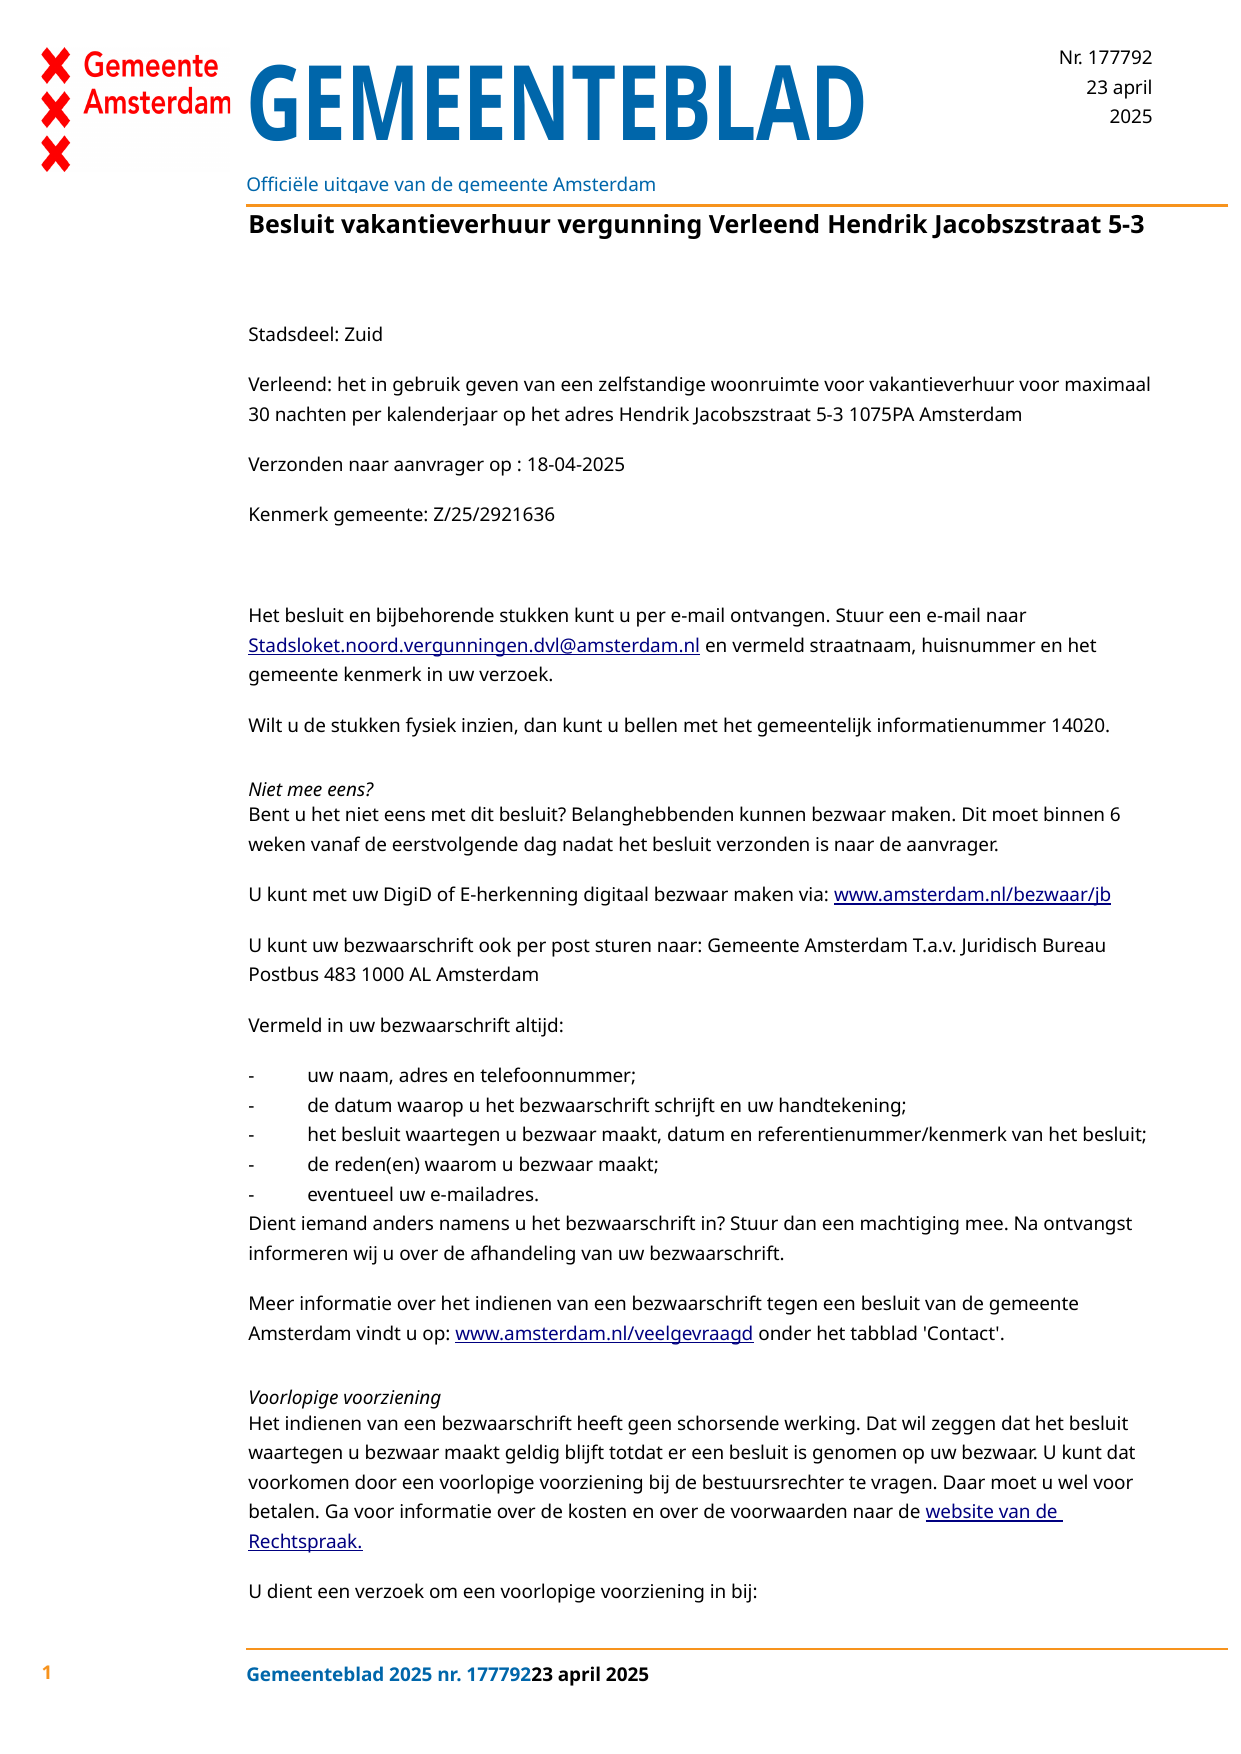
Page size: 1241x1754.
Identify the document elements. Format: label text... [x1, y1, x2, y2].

text Bent u het niet eens met dit besluit? Belanghebbenden kunnen bezwaar maken. Dit moet binnen 6 weken vanaf de eerstvolgende dag nadat het besluit verzonden is naar de aanvrager. [248, 802, 1152, 857]
text U kunt uw bezwaarschrift ook per post sturen naar: Gemeente Amsterdam T.a.v. Juridisch Bureau Postbus 483 1000 AL Amsterdam [248, 932, 1152, 987]
text U dient een verzoek om een voorlopige voorziening in bij: [248, 1578, 1152, 1604]
picture [41, 47, 231, 172]
text Niet mee eens? [248, 776, 1152, 802]
text Wilt u de stukken fysiek inzien, dan kunt u bellen met het gemeentelijk informatienummer 14020. [248, 712, 1152, 738]
text Voorlopige voorziening [248, 1384, 1152, 1410]
text Besluit vakantieverhuur vergunning Verleend Hendrik Jacobszstraat 5-3 [248, 207, 1152, 241]
text Dient iemand anders namens u het bezwaarschrift in? Stuur dan een machtiging mee. Na ontvangst informeren wij u over de afhandeling van uw bezwaarschrift. [248, 1210, 1152, 1266]
list de reden(en) waarom u bezwaar maakt; [248, 1151, 1152, 1177]
text Verleend: het in gebruik geven van een zelfstandige woonruimte voor vakantieverhuur voor maximaal 30 nachten per kalenderjaar op het adres Hendrik Jacobszstraat 5-3 1075PA Amsterdam [248, 371, 1152, 426]
text U kunt met uw DigiD of E-herkenning digitaal bezwaar maken via: www.amsterdam.nl/bezwaar/jb [248, 882, 1152, 907]
list de datum waarop u het bezwaarschrift schrijft en uw handtekening; [248, 1092, 1152, 1118]
list het besluit waartegen u bezwaar maakt, datum en referentienummer/kenmerk van het besluit; [248, 1122, 1152, 1147]
text Vermeld in uw bezwaarschrift altijd: [248, 1012, 1152, 1038]
list uw naam, adres en telefoonnummer; [248, 1062, 1152, 1088]
text Meer informatie over het indienen van een bezwaarschrift tegen een besluit van de gemeente Amsterdam vindt u op: www.amsterdam.nl/veelgevraagd onder het tabblad 'Contact'. [248, 1290, 1152, 1346]
text Het indienen van een bezwaarschrift heeft geen schorsende werking. Dat wil zeggen dat het besluit waartegen u bezwaar maakt geldig blijft totdat er een besluit is genomen op uw bezwaar. U kunt dat voorkomen door een voorlopige voorziening bij de bestuursrechter te vragen. Daar moet u wel voor betalen. Ga voor informatie over de kosten en over de voorwaarden naar de website van de Rechtspraak. [248, 1410, 1152, 1554]
text Het besluit en bijbehorende stukken kunt u per e-mail ontvangen. Stuur een e-mail naar Stadsloket.noord.vergunningen.dvl@amsterdam.nl en vermeld straatnaam, huisnummer en het gemeente kenmerk in uw verzoek. [248, 602, 1152, 687]
text Stadsdeel: Zuid [248, 321, 1152, 346]
text Verzonden naar aanvrager op : 18-04-2025 [248, 451, 1152, 477]
list eventueel uw e-mailadres. [248, 1181, 1152, 1207]
text Kenmerk gemeente: Z/25/2921636 [248, 502, 1152, 527]
